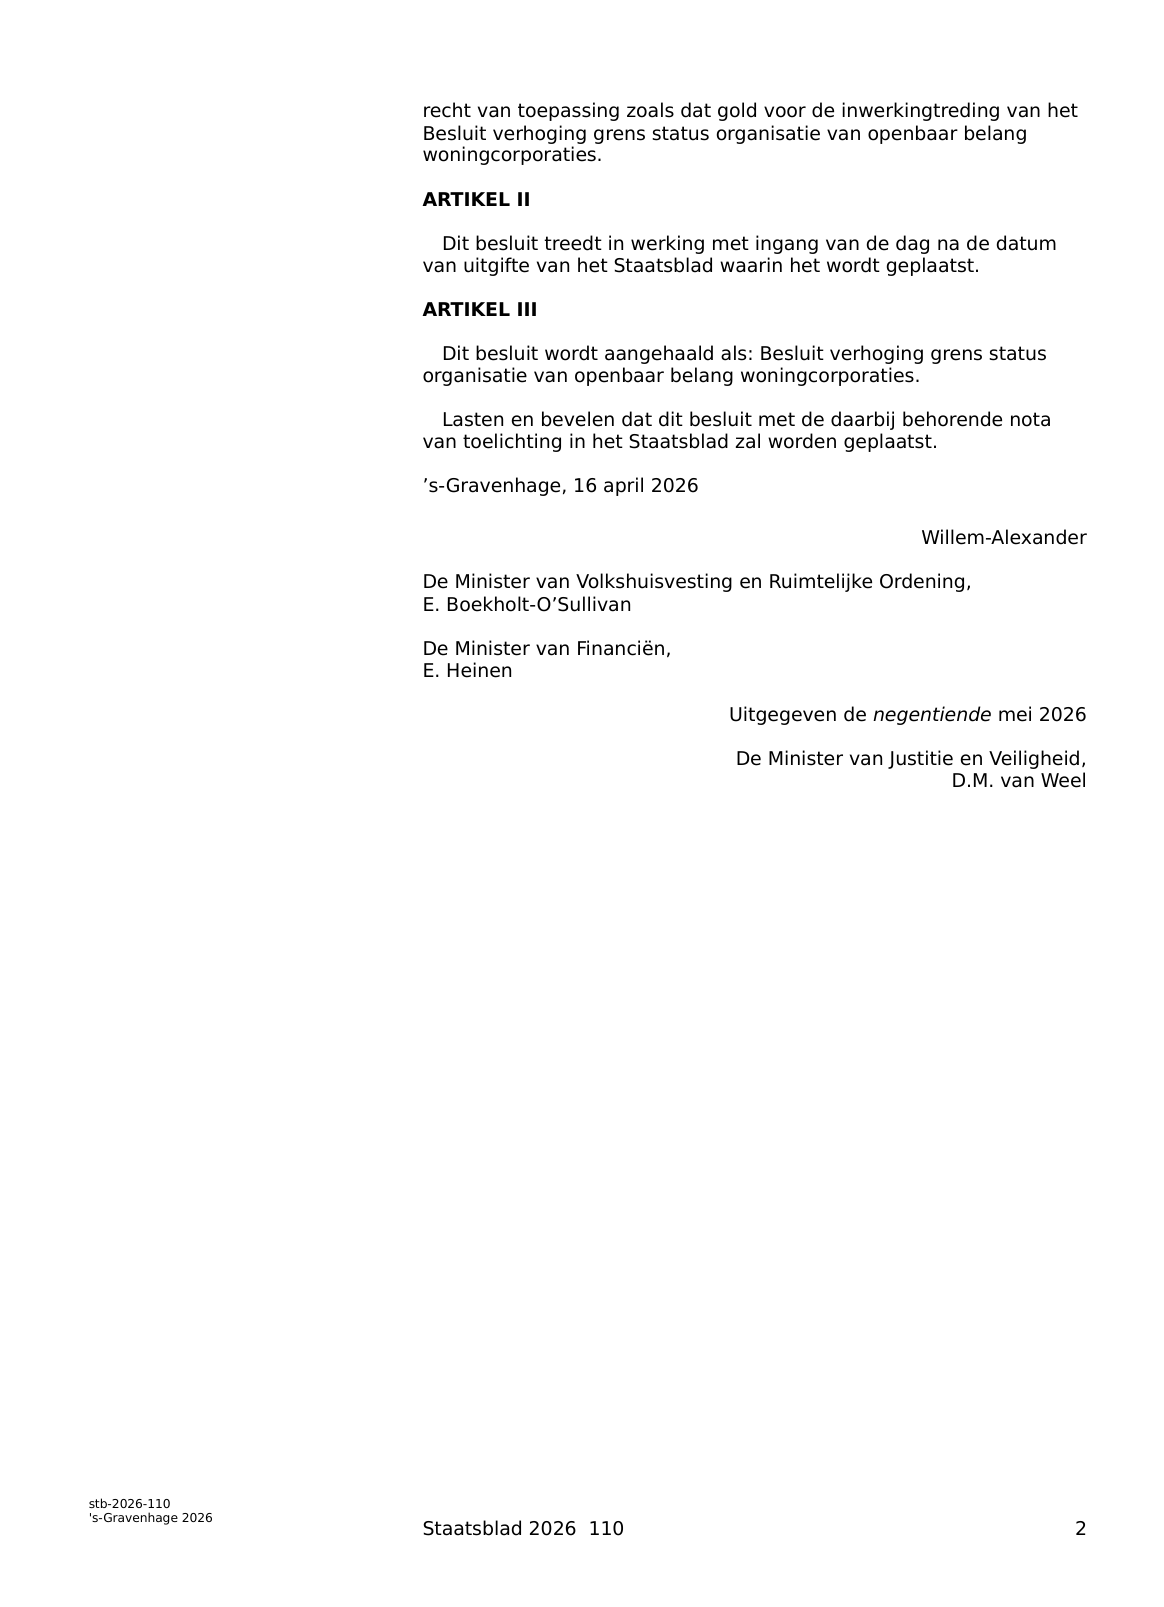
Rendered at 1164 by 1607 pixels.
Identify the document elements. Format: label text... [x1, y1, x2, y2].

text ’s-Gravenhage, 16 april 2026 [422, 475, 1087, 497]
text De Minister van Justitie en Veiligheid, D.M. van Weel [422, 748, 1087, 792]
text Uitgegeven de negentiende mei 2026 [422, 704, 1087, 726]
text Dit besluit treedt in werking met ingang van de dag na de datum van uitgifte van het Staatsblad waarin het wordt geplaatst. [422, 233, 1087, 277]
text recht van toepassing zoals dat gold voor de inwerkingtreding van het Besluit verhoging grens status organisatie van openbaar belang woningcorporaties. [422, 100, 1087, 166]
text Lasten en bevelen dat dit besluit met de daarbij behorende nota van toelichting in het Staatsblad zal worden geplaatst. [422, 409, 1087, 453]
subtitle ARTIKEL III [422, 299, 1087, 321]
text De Minister van Volkshuisvesting en Ruimtelijke Ordening, E. Boekholt-O’Sullivan [422, 571, 1087, 615]
text stb-2026-110 [88, 1497, 323, 1511]
text De Minister van Financiën, E. Heinen [422, 638, 1087, 682]
subtitle ARTIKEL II [422, 188, 1087, 211]
text Willem-Alexander [422, 527, 1087, 549]
text 's-Gravenhage 2026 [88, 1511, 323, 1525]
text Dit besluit wordt aangehaald als: Besluit verhoging grens status organisatie van openbaar belang woningcorporaties. [422, 343, 1087, 387]
